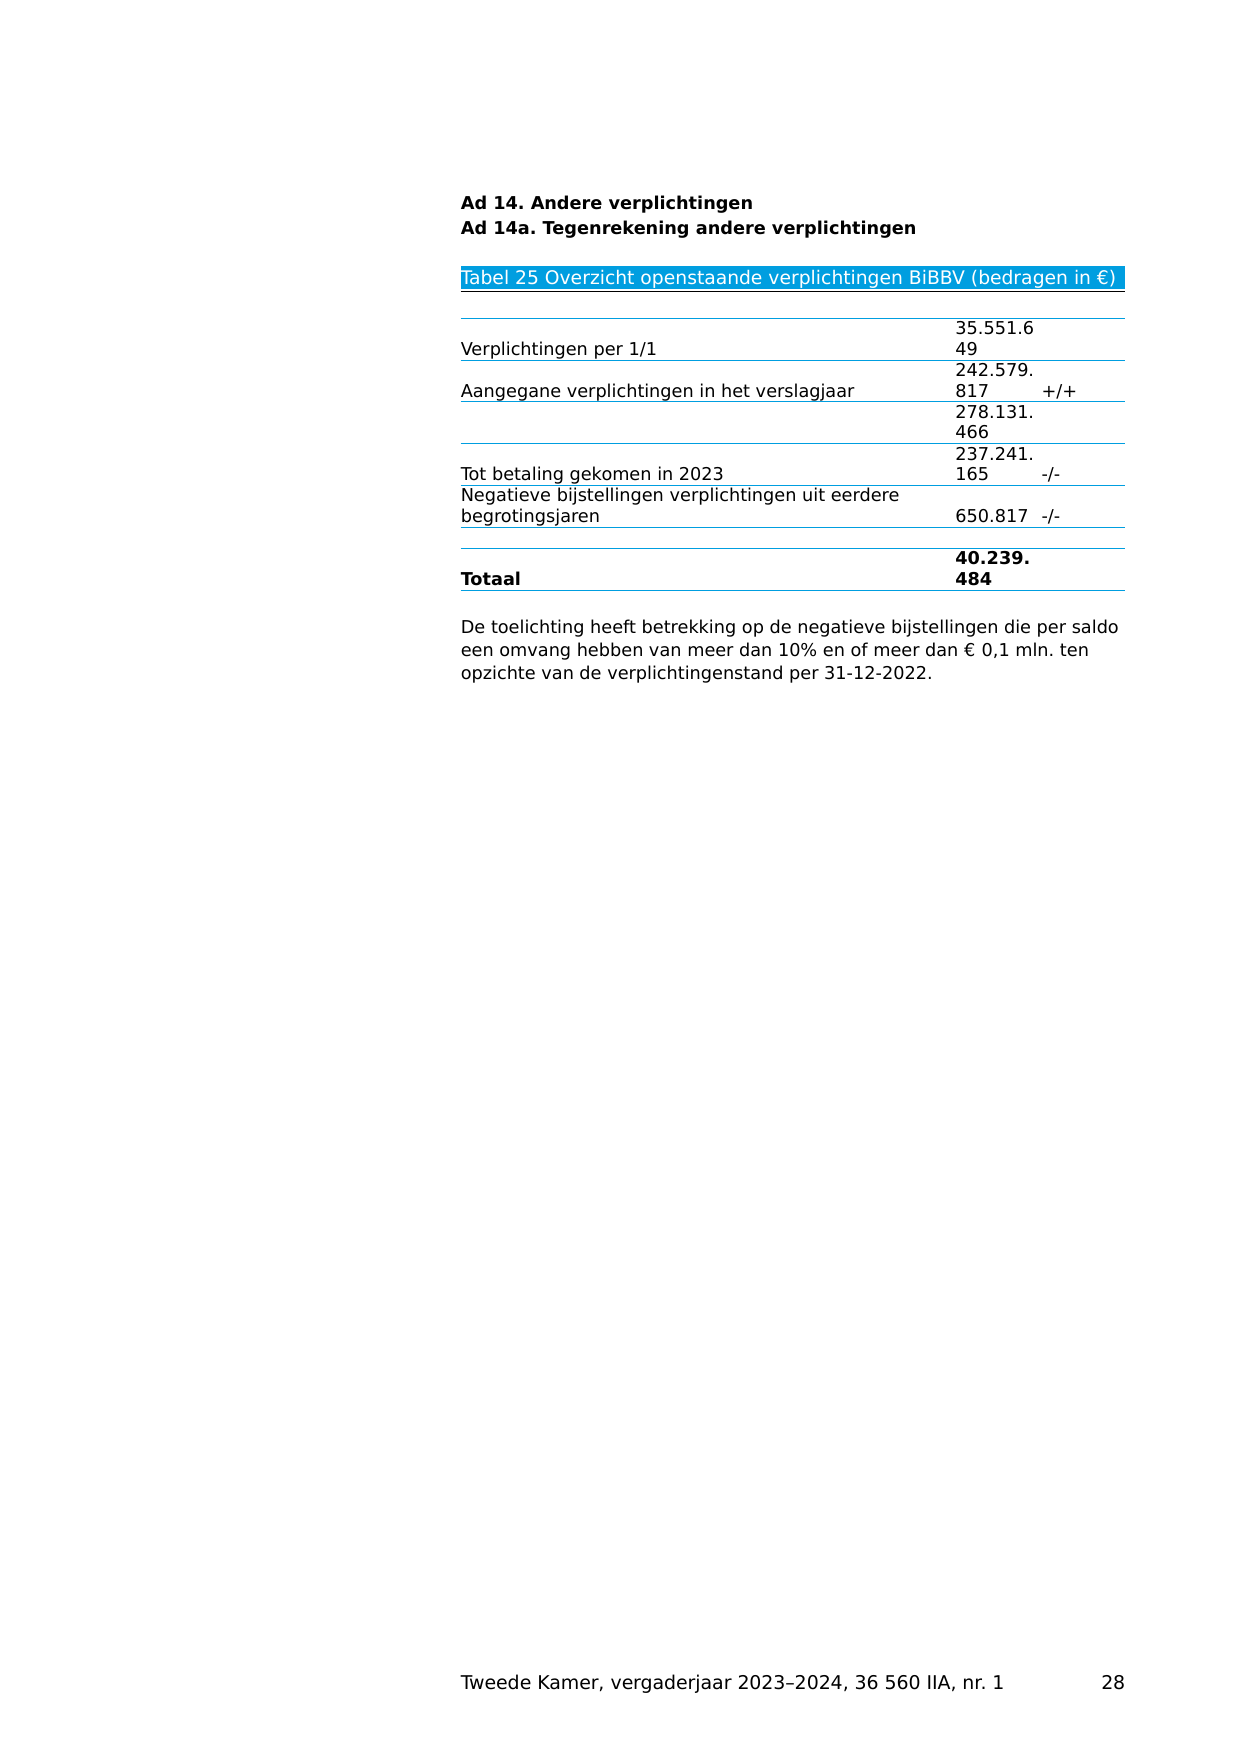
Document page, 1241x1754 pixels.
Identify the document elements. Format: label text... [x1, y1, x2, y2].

text Ad 14a. Tegenrekening andere verplichtingen [461, 216, 1125, 239]
table_cell Negatieve bijstellingen verplichtingen uit eerdere begrotingsjaren [461, 486, 952, 527]
table_cell [461, 292, 952, 318]
table_cell Verplichtingen per 1/1 [461, 319, 952, 359]
table_cell Tot betaling gekomen in 2023 [461, 444, 952, 485]
text Ad 14. Andere verplichtingen [461, 191, 1125, 214]
table_cell [461, 528, 952, 548]
table_cell [461, 402, 952, 443]
table_cell 650.817 [952, 486, 1038, 527]
text De toelichting heeft betrekking op de negatieve bijstellingen die per saldo een omvang hebben van meer dan 10% en of meer dan € 0,1 mln. ten opzichte van de verplichtingenstand per 31-12-2022. [461, 615, 1125, 684]
table_cell [1039, 528, 1125, 548]
table_cell 35.551.649 [952, 319, 1038, 359]
table_cell [1039, 319, 1125, 359]
table_cell [1039, 292, 1125, 318]
table_cell -/- [1039, 444, 1125, 485]
table_cell -/- [1039, 486, 1125, 527]
table_cell +/+ [1039, 361, 1125, 401]
table_cell [952, 528, 1038, 548]
table_cell 278.131.466 [952, 402, 1038, 443]
table_cell 242.579.817 [952, 361, 1038, 401]
table_cell [952, 292, 1038, 318]
table_cell [1039, 402, 1125, 443]
table_cell 40.239.484 [952, 549, 1038, 589]
table_cell 237.241.165 [952, 444, 1038, 485]
table_cell Aangegane verplichtingen in het verslagjaar [461, 361, 952, 401]
table_cell [1039, 549, 1125, 589]
table_cell Totaal [461, 549, 952, 589]
